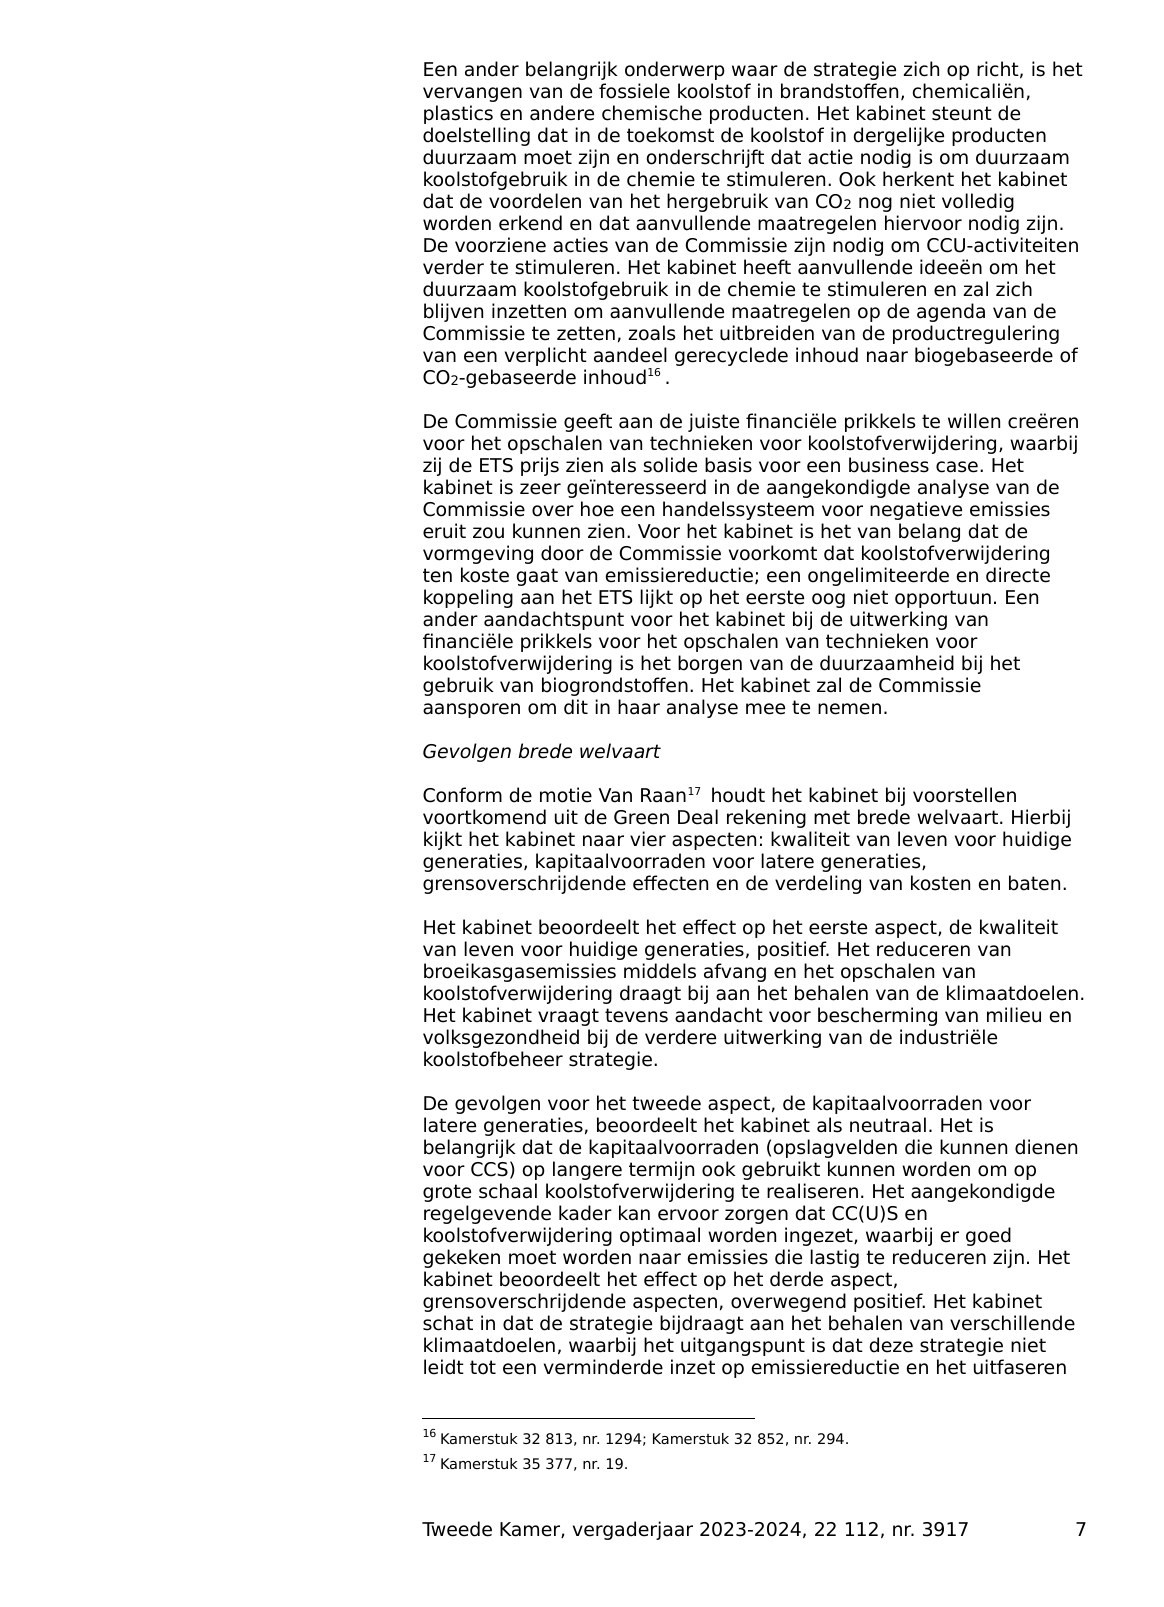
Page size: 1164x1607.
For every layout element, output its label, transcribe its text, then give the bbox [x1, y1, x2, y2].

text Kamerstuk 35 377, nr. 19. [422, 1452, 1087, 1474]
subtitle Gevolgen brede welvaart [422, 741, 1087, 763]
text Conform de motie Van Raan houdt het kabinet bij voorstellen voortkomend uit de Green Deal rekening met brede welvaart. Hierbij kijkt het kabinet naar vier aspecten: kwaliteit van leven voor huidige generaties, kapitaalvoorraden voor latere generaties, grensoverschrijdende effecten en de verdeling van kosten en baten. [422, 785, 1087, 895]
text De Commissie geeft aan de juiste financiële prikkels te willen creëren voor het opschalen van technieken voor koolstofverwijdering, waarbij zij de ETS prijs zien als solide basis voor een business case. Het kabinet is zeer geïnteresseerd in de aangekondigde analyse van de Commissie over hoe een handelssysteem voor negatieve emissies eruit zou kunnen zien. Voor het kabinet is het van belang dat de vormgeving door de Commissie voorkomt dat koolstofverwijdering ten koste gaat van emissiereductie; een ongelimiteerde en directe koppeling aan het ETS lijkt op het eerste oog niet opportuun. Een ander aandachtspunt voor het kabinet bij de uitwerking van financiële prikkels voor het opschalen van technieken voor koolstofverwijdering is het borgen van de duurzaamheid bij het gebruik van biogrondstoffen. Het kabinet zal de Commissie aansporen om dit in haar analyse mee te nemen. [422, 411, 1087, 719]
text Kamerstuk 32 813, nr. 1294; Kamerstuk 32 852, nr. 294. [422, 1427, 1087, 1449]
text Het kabinet beoordeelt het effect op het eerste aspect, de kwaliteit van leven voor huidige generaties, positief. Het reduceren van broeikasgasemissies middels afvang en het opschalen van koolstofverwijdering draagt bij aan het behalen van de klimaatdoelen. Het kabinet vraagt tevens aandacht voor bescherming van milieu en volksgezondheid bij de verdere uitwerking van de industriële koolstofbeheer strategie. [422, 917, 1087, 1071]
text De gevolgen voor het tweede aspect, de kapitaalvoorraden voor latere generaties, beoordeelt het kabinet als neutraal. Het is belangrijk dat de kapitaalvoorraden (opslagvelden die kunnen dienen voor CCS) op langere termijn ook gebruikt kunnen worden om op grote schaal koolstofverwijdering te realiseren. Het aangekondigde regelgevende kader kan ervoor zorgen dat CC(U)S en koolstofverwijdering optimaal worden ingezet, waarbij er goed gekeken moet worden naar emissies die lastig te reduceren zijn. Het kabinet beoordeelt het effect op het derde aspect, grensoverschrijdende aspecten, overwegend positief. Het kabinet schat in dat de strategie bijdraagt aan het behalen van verschillende klimaatdoelen, waarbij het uitgangspunt is dat deze strategie niet leidt tot een verminderde inzet op emissiereductie en het uitfaseren [422, 1093, 1087, 1379]
text Een ander belangrijk onderwerp waar de strategie zich op richt, is het vervangen van de fossiele koolstof in brandstoffen, chemicaliën, plastics en andere chemische producten. Het kabinet steunt de doelstelling dat in de toekomst de koolstof in dergelijke producten duurzaam moet zijn en onderschrijft dat actie nodig is om duurzaam koolstofgebruik in de chemie te stimuleren. Ook herkent het kabinet dat de voordelen van het hergebruik van CO2 nog niet volledig worden erkend en dat aanvullende maatregelen hiervoor nodig zijn. De voorziene acties van de Commissie zijn nodig om CCU-activiteiten verder te stimuleren. Het kabinet heeft aanvullende ideeën om het duurzaam koolstofgebruik in de chemie te stimuleren en zal zich blijven inzetten om aanvullende maatregelen op de agenda van de Commissie te zetten, zoals het uitbreiden van de productregulering van een verplicht aandeel gerecyclede inhoud naar biogebaseerde of CO2-gebaseerde inhoud. [422, 59, 1087, 389]
